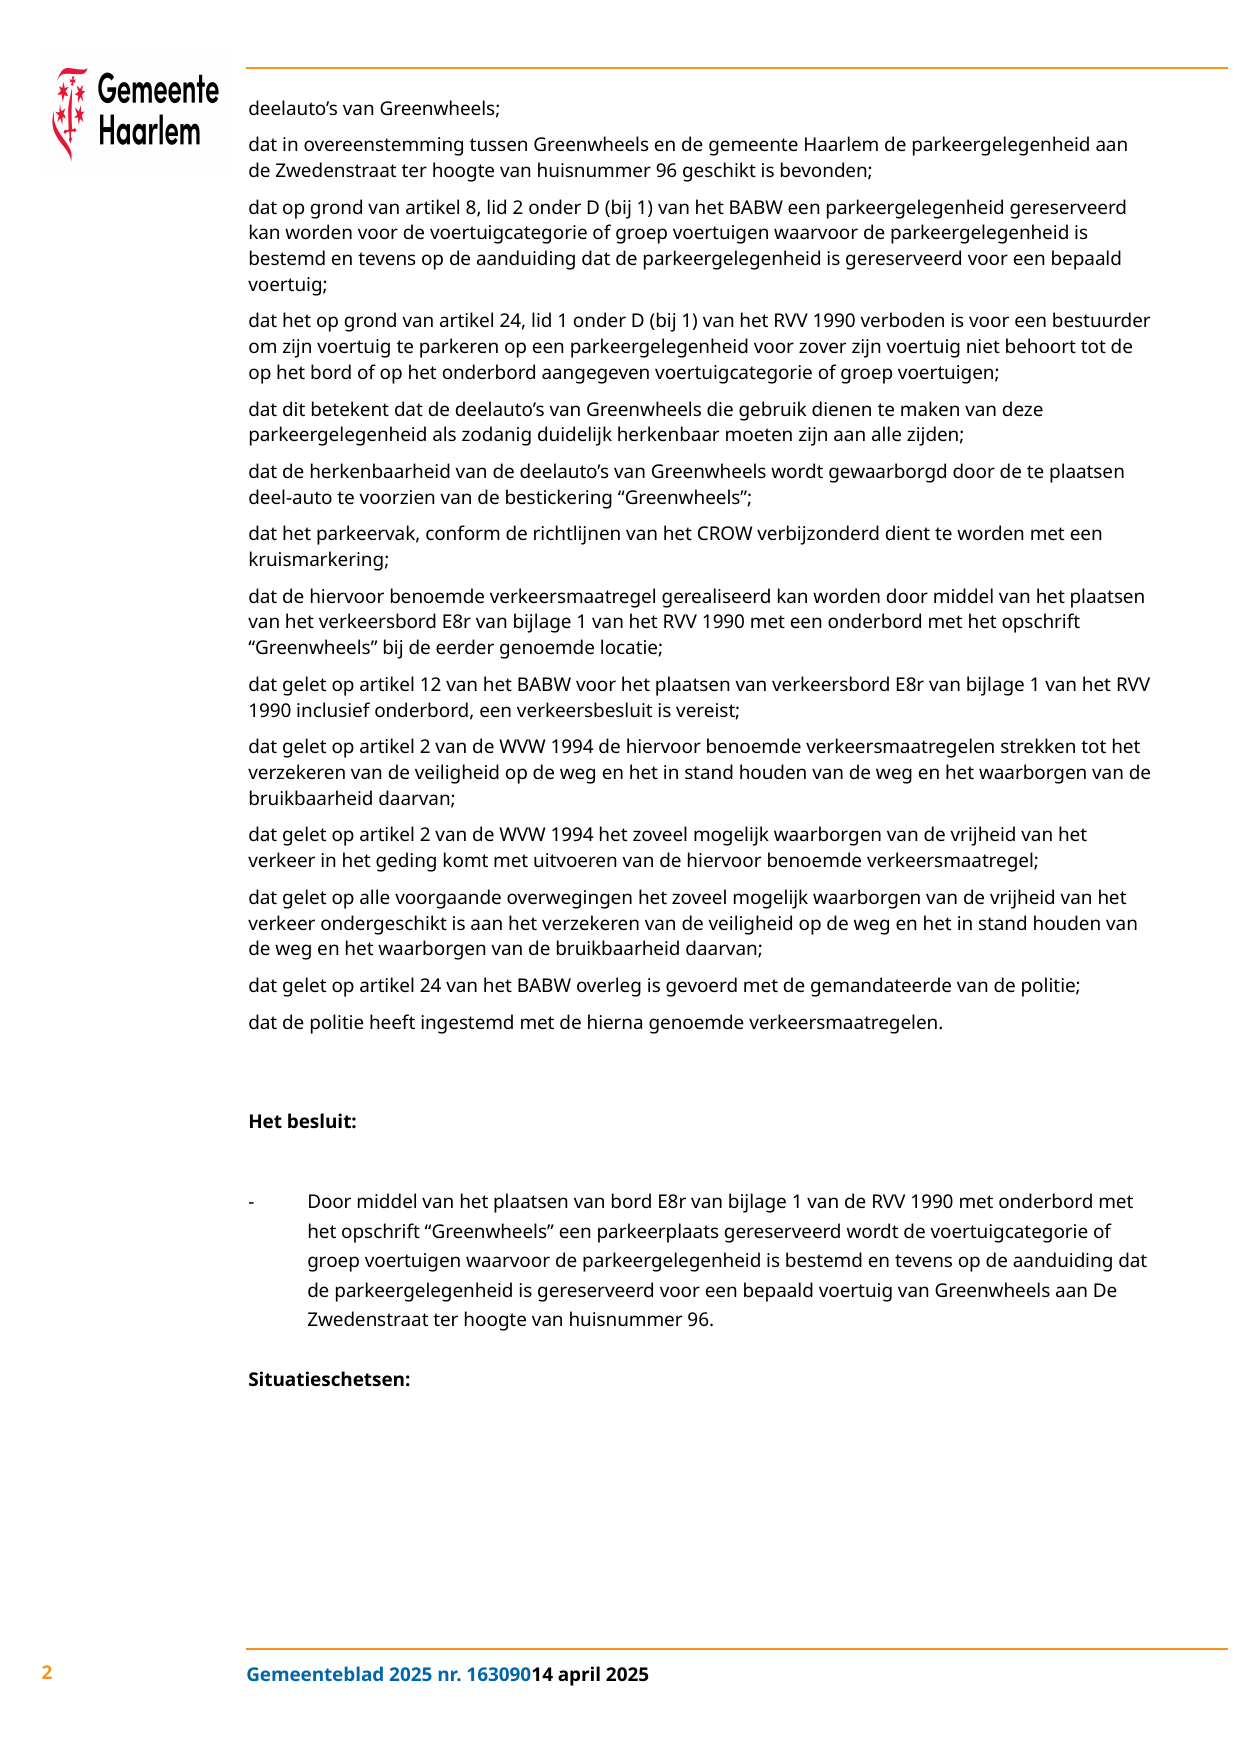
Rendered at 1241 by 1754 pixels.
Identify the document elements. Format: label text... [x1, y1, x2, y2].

text dat de politie heeft ingestemd met de hierna genoemde verkeersmaatregelen. [248, 1009, 1152, 1034]
picture [41, 47, 231, 172]
text dat de hiervoor benoemde verkeersmaatregel gerealiseerd kan worden door middel van het plaatsen van het verkeersbord E8r van bijlage 1 van het RVV 1990 met een onderbord met het opschrift “Greenwheels” bij de eerder genoemde locatie; [248, 583, 1152, 660]
text dat gelet op artikel 2 van de WVW 1994 de hiervoor benoemde verkeersmaatregelen strekken tot het verzekeren van de veiligheid op de weg en het in stand houden van de weg en het waarborgen van de bruikbaarheid daarvan; [248, 733, 1152, 811]
text dat gelet op artikel 12 van het BABW voor het plaatsen van verkeersbord E8r van bijlage 1 van het RVV 1990 inclusief onderbord, een verkeersbesluit is vereist; [248, 671, 1152, 723]
text dat in overeenstemming tussen Greenwheels en de gemeente Haarlem de parkeergelegenheid aan de Zwedenstraat ter hoogte van huisnummer 96 geschikt is bevonden; [248, 131, 1152, 183]
text dat het parkeervak, conform de richtlijnen van het CROW verbijzonderd dient te worden met een kruismarkering; [248, 521, 1152, 572]
text dat gelet op alle voorgaande overwegingen het zoveel mogelijk waarborgen van de vrijheid van het verkeer ondergeschikt is aan het verzekeren van de veiligheid op de weg en het in stand houden van de weg en het waarborgen van de bruikbaarheid daarvan; [248, 884, 1152, 961]
text Situatieschetsen: [248, 1366, 1152, 1391]
text dat het op grond van artikel 24, lid 1 onder D (bij 1) van het RVV 1990 verboden is voor een bestuurder om zijn voertuig te parkeren op een parkeergelegenheid voor zover zijn voertuig niet behoort tot de op het bord of op het onderbord aangegeven voertuigcategorie of groep voertuigen; [248, 308, 1152, 385]
text dat gelet op artikel 24 van het BABW overleg is gevoerd met de gemandateerde van de politie; [248, 972, 1152, 998]
list Door middel van het plaatsen van bord E8r van bijlage 1 van de RVV 1990 met onderbord met het opschrift “Greenwheels” een parkeerplaats gereserveerd wordt de voertuigcategorie of groep voertuigen waarvoor de parkeergelegenheid is bestemd en tevens op de aanduiding dat de parkeergelegenheid is gereserveerd voor een bepaald voertuig van Greenwheels aan De Zwedenstraat ter hoogte van huisnummer 96. [248, 1188, 1152, 1332]
text dat gelet op artikel 2 van de WVW 1994 het zoveel mogelijk waarborgen van de vrijheid van het verkeer in het geding komt met uitvoeren van de hiervoor benoemde verkeersmaatregel; [248, 822, 1152, 873]
text deelauto’s van Greenwheels; [248, 95, 1152, 121]
text dat dit betekent dat de deelauto’s van Greenwheels die gebruik dienen te maken van deze parkeergelegenheid als zodanig duidelijk herkenbaar moeten zijn aan alle zijden; [248, 396, 1152, 447]
text Het besluit: [248, 1108, 1152, 1134]
text dat op grond van artikel 8, lid 2 onder D (bij 1) van het BABW een parkeergelegenheid gereserveerd kan worden voor de voertuigcategorie of groep voertuigen waarvoor de parkeergelegenheid is bestemd en tevens op de aanduiding dat de parkeergelegenheid is gereserveerd voor een bepaald voertuig; [248, 194, 1152, 297]
text dat de herkenbaarheid van de deelauto’s van Greenwheels wordt gewaarborgd door de te plaatsen deel-auto te voorzien van de bestickering “Greenwheels”; [248, 458, 1152, 510]
